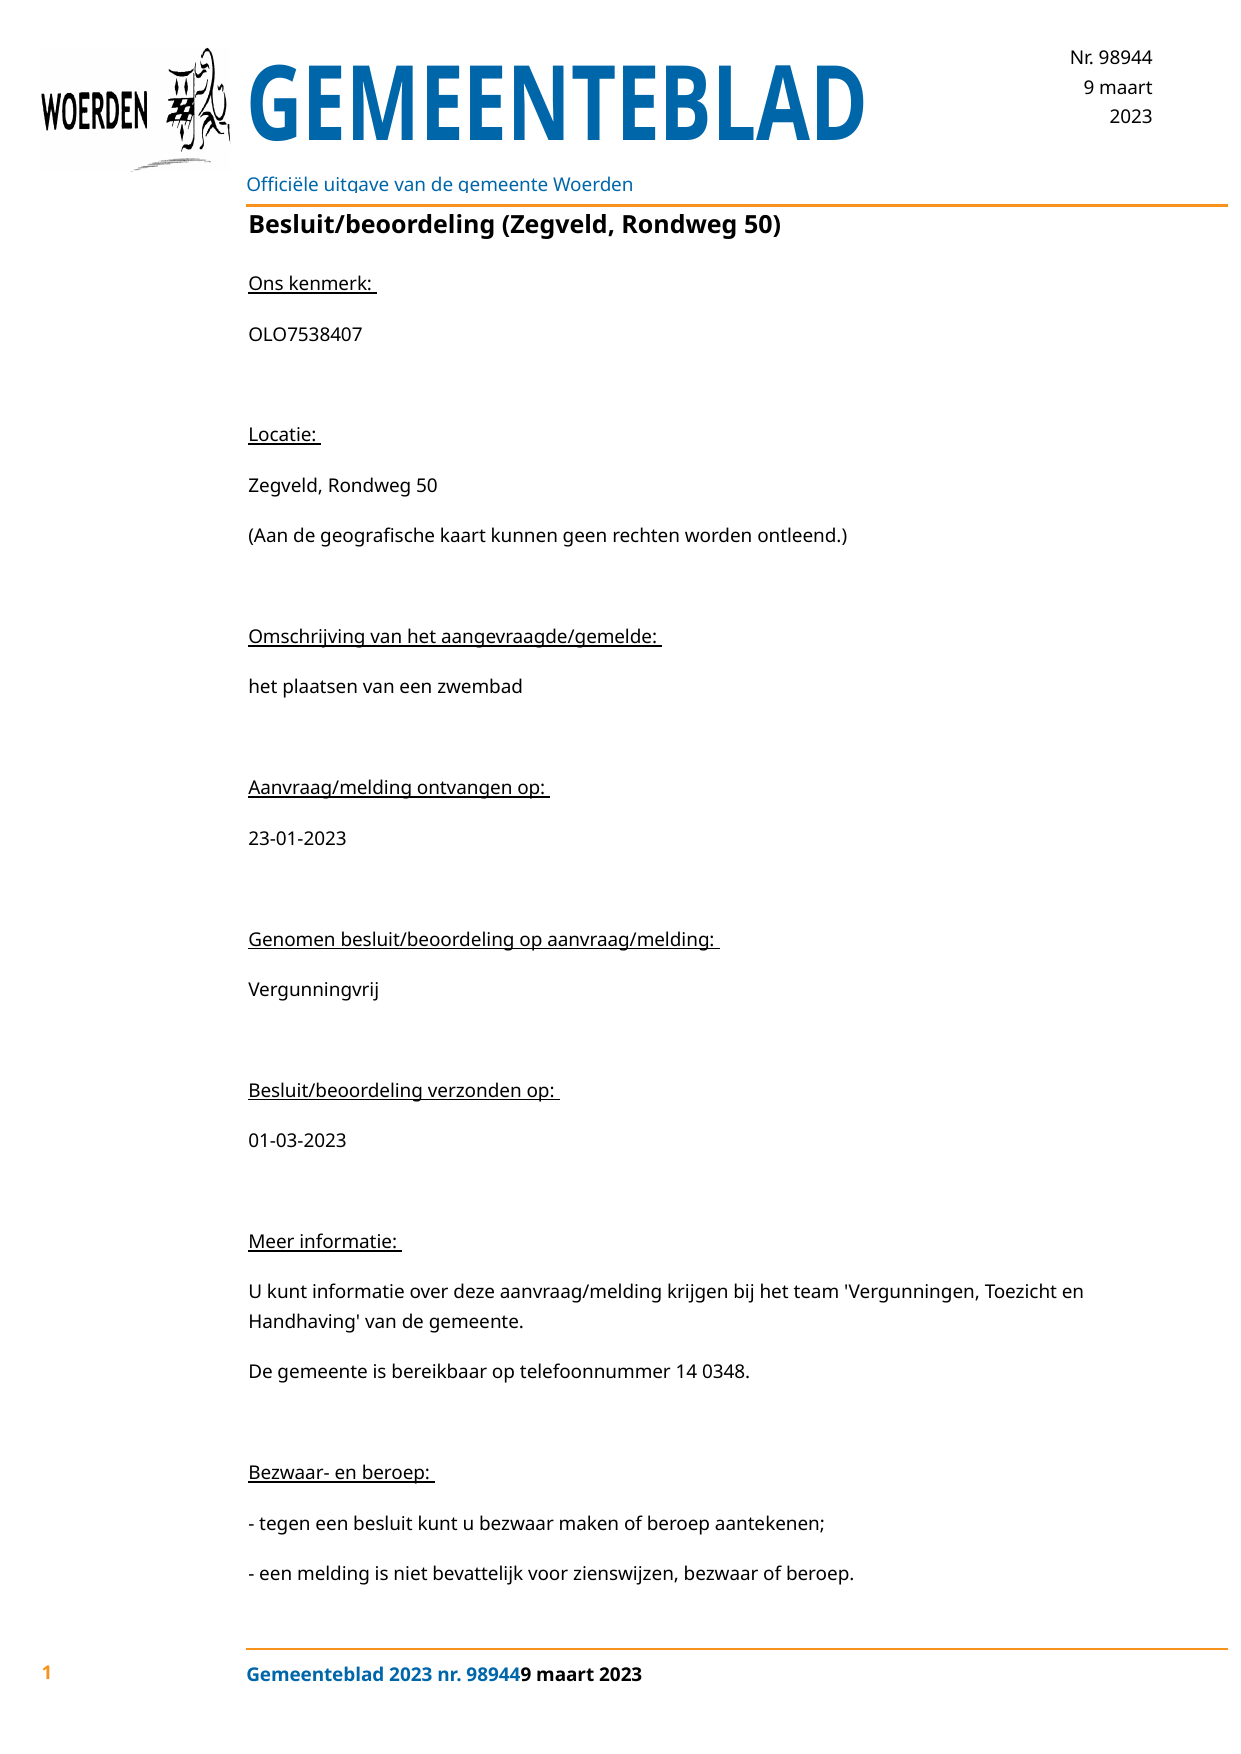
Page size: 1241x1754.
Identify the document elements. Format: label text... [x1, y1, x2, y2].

text U kunt informatie over deze aanvraag/melding krijgen bij het team 'Vergunningen, Toezicht en Handhaving' van de gemeente. [248, 1279, 1152, 1334]
text Meer informatie: [248, 1228, 1152, 1254]
text Genomen besluit/beoordeling op aanvraag/melding: [248, 926, 1152, 951]
text Zegveld, Rondweg 50 [248, 472, 1152, 498]
text (Aan de geografische kaart kunnen geen rechten worden ontleend.) [248, 522, 1152, 548]
picture [41, 47, 231, 172]
text het plaatsen van een zwembad [248, 674, 1152, 699]
text Locatie: [248, 422, 1152, 447]
text Omschrijving van het aangevraagde/gemelde: [248, 623, 1152, 649]
text 01-03-2023 [248, 1127, 1152, 1153]
text - een melding is niet bevattelijk voor zienswijzen, bezwaar of beroep. [248, 1560, 1152, 1586]
text Vergunningvrij [248, 976, 1152, 1002]
text Besluit/beoordeling verzonden op: [248, 1077, 1152, 1103]
text Besluit/beoordeling (Zegveld, Rondweg 50) [248, 207, 1152, 241]
text OLO7538407 [248, 321, 1152, 346]
text Ons kenmerk: [248, 270, 1152, 296]
text - tegen een besluit kunt u bezwaar maken of beroep aantekenen; [248, 1510, 1152, 1536]
text Bezwaar- en beroep: [248, 1459, 1152, 1485]
text Aanvraag/melding ontvangen op: [248, 774, 1152, 800]
text 23-01-2023 [248, 825, 1152, 851]
text De gemeente is bereikbaar op telefoonnummer 14 0348. [248, 1359, 1152, 1384]
